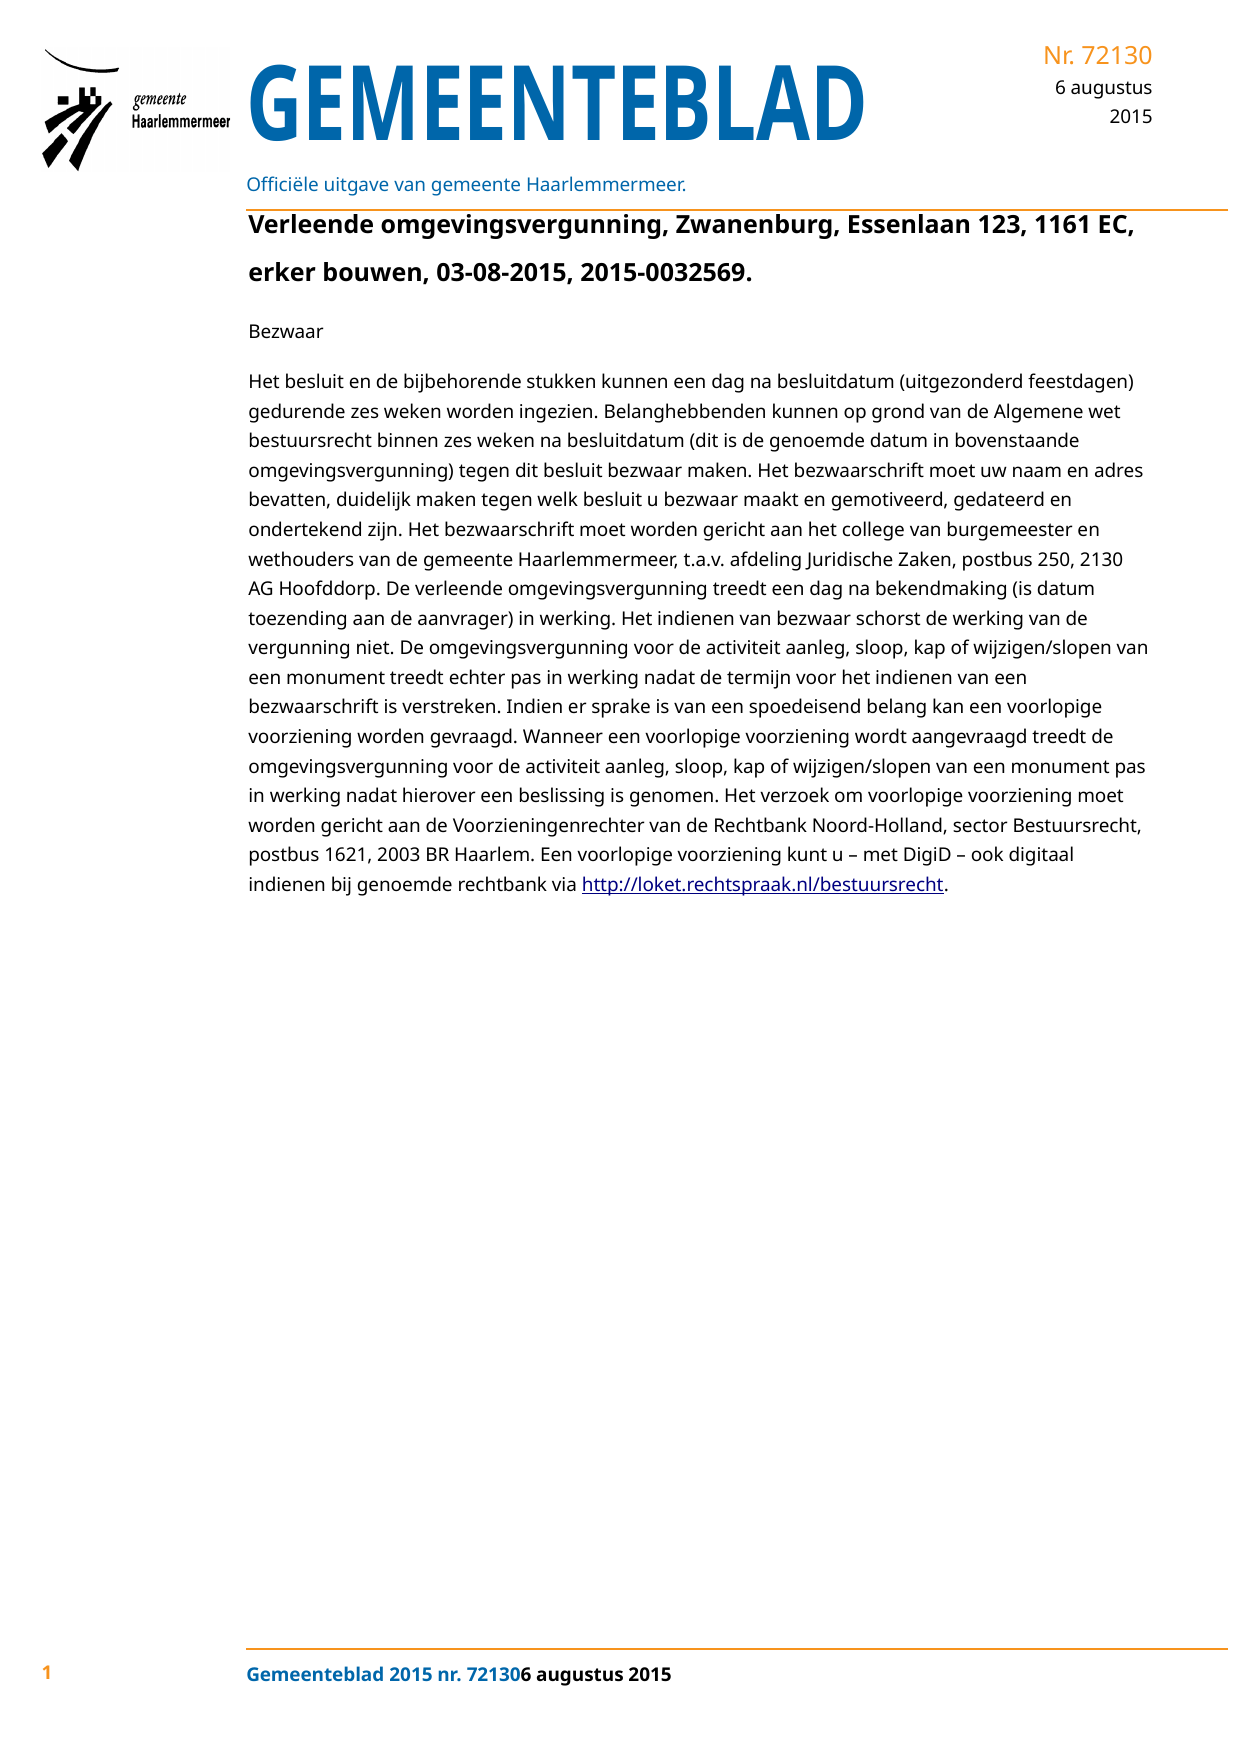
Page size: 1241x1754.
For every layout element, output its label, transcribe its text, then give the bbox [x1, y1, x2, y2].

text Verleende omgevingsvergunning, Zwanenburg, Essenlaan 123, 1161 EC, erker bouwen, 03-08-2015, 2015-0032569. [248, 211, 1152, 288]
text Het besluit en de bijbehorende stukken kunnen een dag na besluitdatum (uitgezonderd feestdagen) gedurende zes weken worden ingezien. Belanghebbenden kunnen op grond van de Algemene wet bestuursrecht binnen zes weken na besluitdatum (dit is de genoemde datum in bovenstaande omgevingsvergunning) tegen dit besluit bezwaar maken. Het bezwaarschrift moet uw naam en adres bevatten, duidelijk maken tegen welk besluit u bezwaar maakt en gemotiveerd, gedateerd en ondertekend zijn. Het bezwaarschrift moet worden gericht aan het college van burgemeester en wethouders van de gemeente Haarlemmermeer, t.a.v. afdeling Juridische Zaken, postbus 250, 2130 AG Hoofddorp. De verleende omgevingsvergunning treedt een dag na bekendmaking (is datum toezending aan de aanvrager) in werking. Het indienen van bezwaar schorst de werking van de vergunning niet. De omgevingsvergunning voor de activiteit aanleg, sloop, kap of wijzigen/slopen van een monument treedt echter pas in werking nadat de termijn voor het indienen van een bezwaarschrift is verstreken. Indien er sprake is van een spoedeisend belang kan een voorlopige voorziening worden gevraagd. Wanneer een voorlopige voorziening wordt aangevraagd treedt de omgevingsvergunning voor de activiteit aanleg, sloop, kap of wijzigen/slopen van een monument pas in werking nadat hierover een beslissing is genomen. Het verzoek om voorlopige voorziening moet worden gericht aan de Voorzieningenrechter van de Rechtbank Noord-Holland, sector Bestuursrecht, postbus 1621, 2003 BR Haarlem. Een voorlopige voorziening kunt u – met DigiD – ook digitaal indienen bij genoemde rechtbank via http://loket.rechtspraak.nl/bestuursrecht. [248, 368, 1152, 897]
picture [41, 47, 231, 172]
text Bezwaar [248, 318, 1152, 344]
